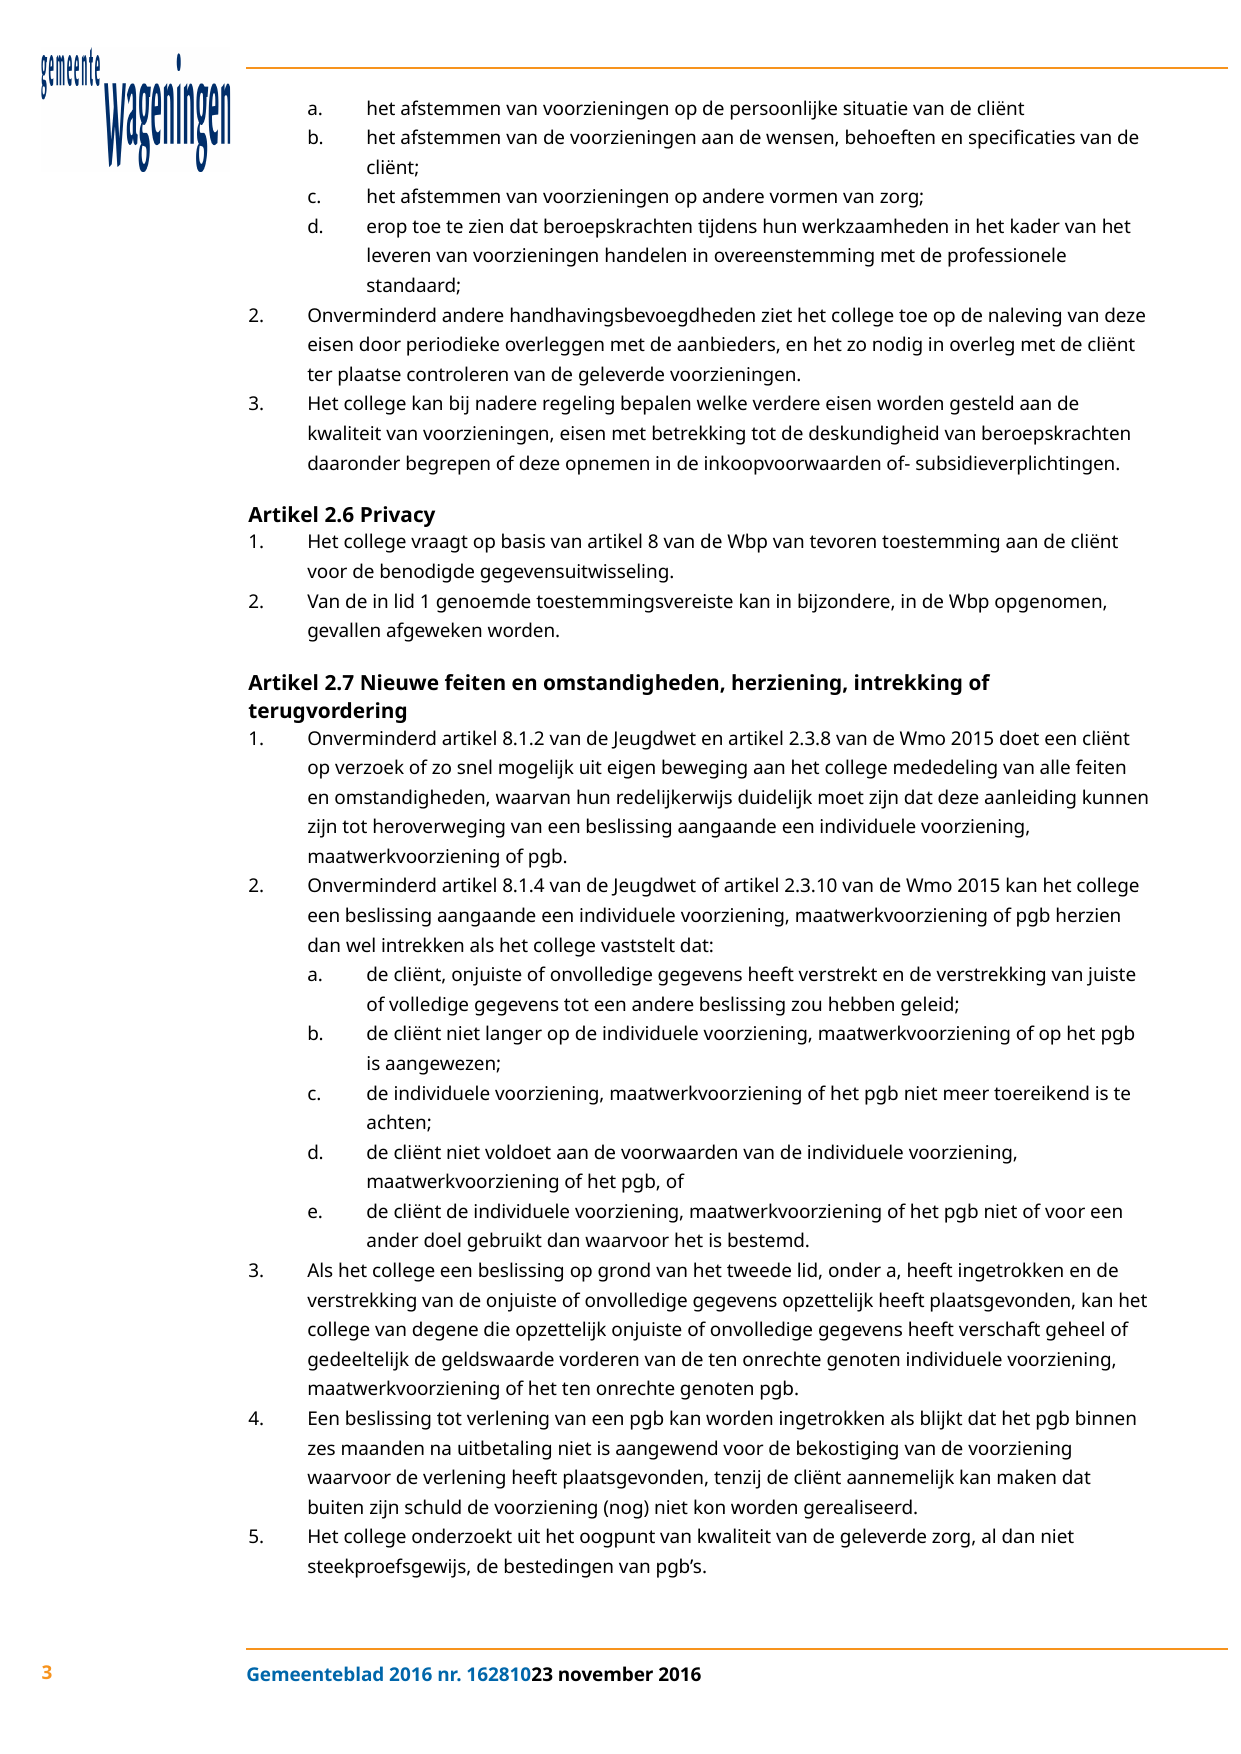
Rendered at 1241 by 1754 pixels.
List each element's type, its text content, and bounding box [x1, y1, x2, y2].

list de cliënt, onjuiste of onvolledige gegevens heeft verstrekt en de verstrekking van juiste of volledige gegevens tot een andere beslissing zou hebben geleid; [307, 961, 1152, 1017]
list het afstemmen van de voorzieningen aan de wensen, behoeften en specificaties van de cliënt; [307, 124, 1152, 180]
list Het college kan bij nadere regeling bepalen welke verdere eisen worden gesteld aan de kwaliteit van voorzieningen, eisen met betrekking tot de deskundigheid van beroepskrachten daaronder begrepen of deze opnemen in de inkoopvoorwaarden of- subsidieverplichtingen. [248, 391, 1152, 476]
list Het college onderzoekt uit het oogpunt van kwaliteit van de geleverde zorg, al dan niet steekproefsgewijs, de bestedingen van pgb’s. [248, 1523, 1152, 1579]
list Onverminderd artikel 8.1.4 van de Jeugdwet of artikel 2.3.10 van de Wmo 2015 kan het college een beslissing aangaande een individuele voorziening, maatwerkvoorziening of pgb herzien dan wel intrekken als het college vaststelt dat: [248, 873, 1152, 957]
list Het college vraagt op basis van artikel 8 van de Wbp van tevoren toestemming aan de cliënt voor de benodigde gegevensuitwisseling. [248, 529, 1152, 584]
list het afstemmen van voorzieningen op andere vormen van zorg; [307, 183, 1152, 209]
text Artikel 2.7 Nieuwe feiten en omstandigheden, herziening, intrekking of terugvordering [248, 668, 1152, 725]
list Een beslissing tot verlening van een pgb kan worden ingetrokken als blijkt dat het pgb binnen zes maanden na uitbetaling niet is aangewend voor de bekostiging van de voorziening waarvoor de verlening heeft plaatsgevonden, tenzij de cliënt aannemelijk kan maken dat buiten zijn schuld de voorziening (nog) niet kon worden gerealiseerd. [248, 1405, 1152, 1519]
list Onverminderd andere handhavingsbevoegdheden ziet het college toe op de naleving van deze eisen door periodieke overleggen met de aanbieders, en het zo nodig in overleg met de cliënt ter plaatse controleren van de geleverde voorzieningen. [248, 302, 1152, 387]
list Als het college een beslissing op grond van het tweede lid, onder a, heeft ingetrokken en de verstrekking van de onjuiste of onvolledige gegevens opzettelijk heeft plaatsgevonden, kan het college van degene die opzettelijk onjuiste of onvolledige gegevens heeft verschaft geheel of gedeeltelijk de geldswaarde vorderen van de ten onrechte genoten individuele voorziening, maatwerkvoorziening of het ten onrechte genoten pgb. [248, 1257, 1152, 1401]
list erop toe te zien dat beroepskrachten tijdens hun werkzaamheden in het kader van het leveren van voorzieningen handelen in overeenstemming met de professionele standaard; [307, 213, 1152, 298]
text Artikel 2.6 Privacy [248, 500, 1152, 529]
picture [41, 47, 231, 172]
list Van de in lid 1 genoemde toestemmingsvereiste kan in bijzondere, in de Wbp opgenomen, gevallen afgeweken worden. [248, 588, 1152, 643]
list het afstemmen van voorzieningen op de persoonlijke situatie van de cliënt [307, 95, 1152, 121]
list Onverminderd artikel 8.1.2 van de Jeugdwet en artikel 2.3.8 van de Wmo 2015 doet een cliënt op verzoek of zo snel mogelijk uit eigen beweging aan het college mededeling van alle feiten en omstandigheden, waarvan hun redelijkerwijs duidelijk moet zijn dat deze aanleiding kunnen zijn tot heroverweging van een beslissing aangaande een individuele voorziening, maatwerkvoorziening of pgb. [248, 725, 1152, 869]
list de cliënt de individuele voorziening, maatwerkvoorziening of het pgb niet of voor een ander doel gebruikt dan waarvoor het is bestemd. [307, 1198, 1152, 1253]
list de cliënt niet voldoet aan de voorwaarden van de individuele voorziening, maatwerkvoorziening of het pgb, of [307, 1139, 1152, 1194]
list de cliënt niet langer op de individuele voorziening, maatwerkvoorziening of op het pgb is aangewezen; [307, 1021, 1152, 1076]
list de individuele voorziening, maatwerkvoorziening of het pgb niet meer toereikend is te achten; [307, 1080, 1152, 1135]
